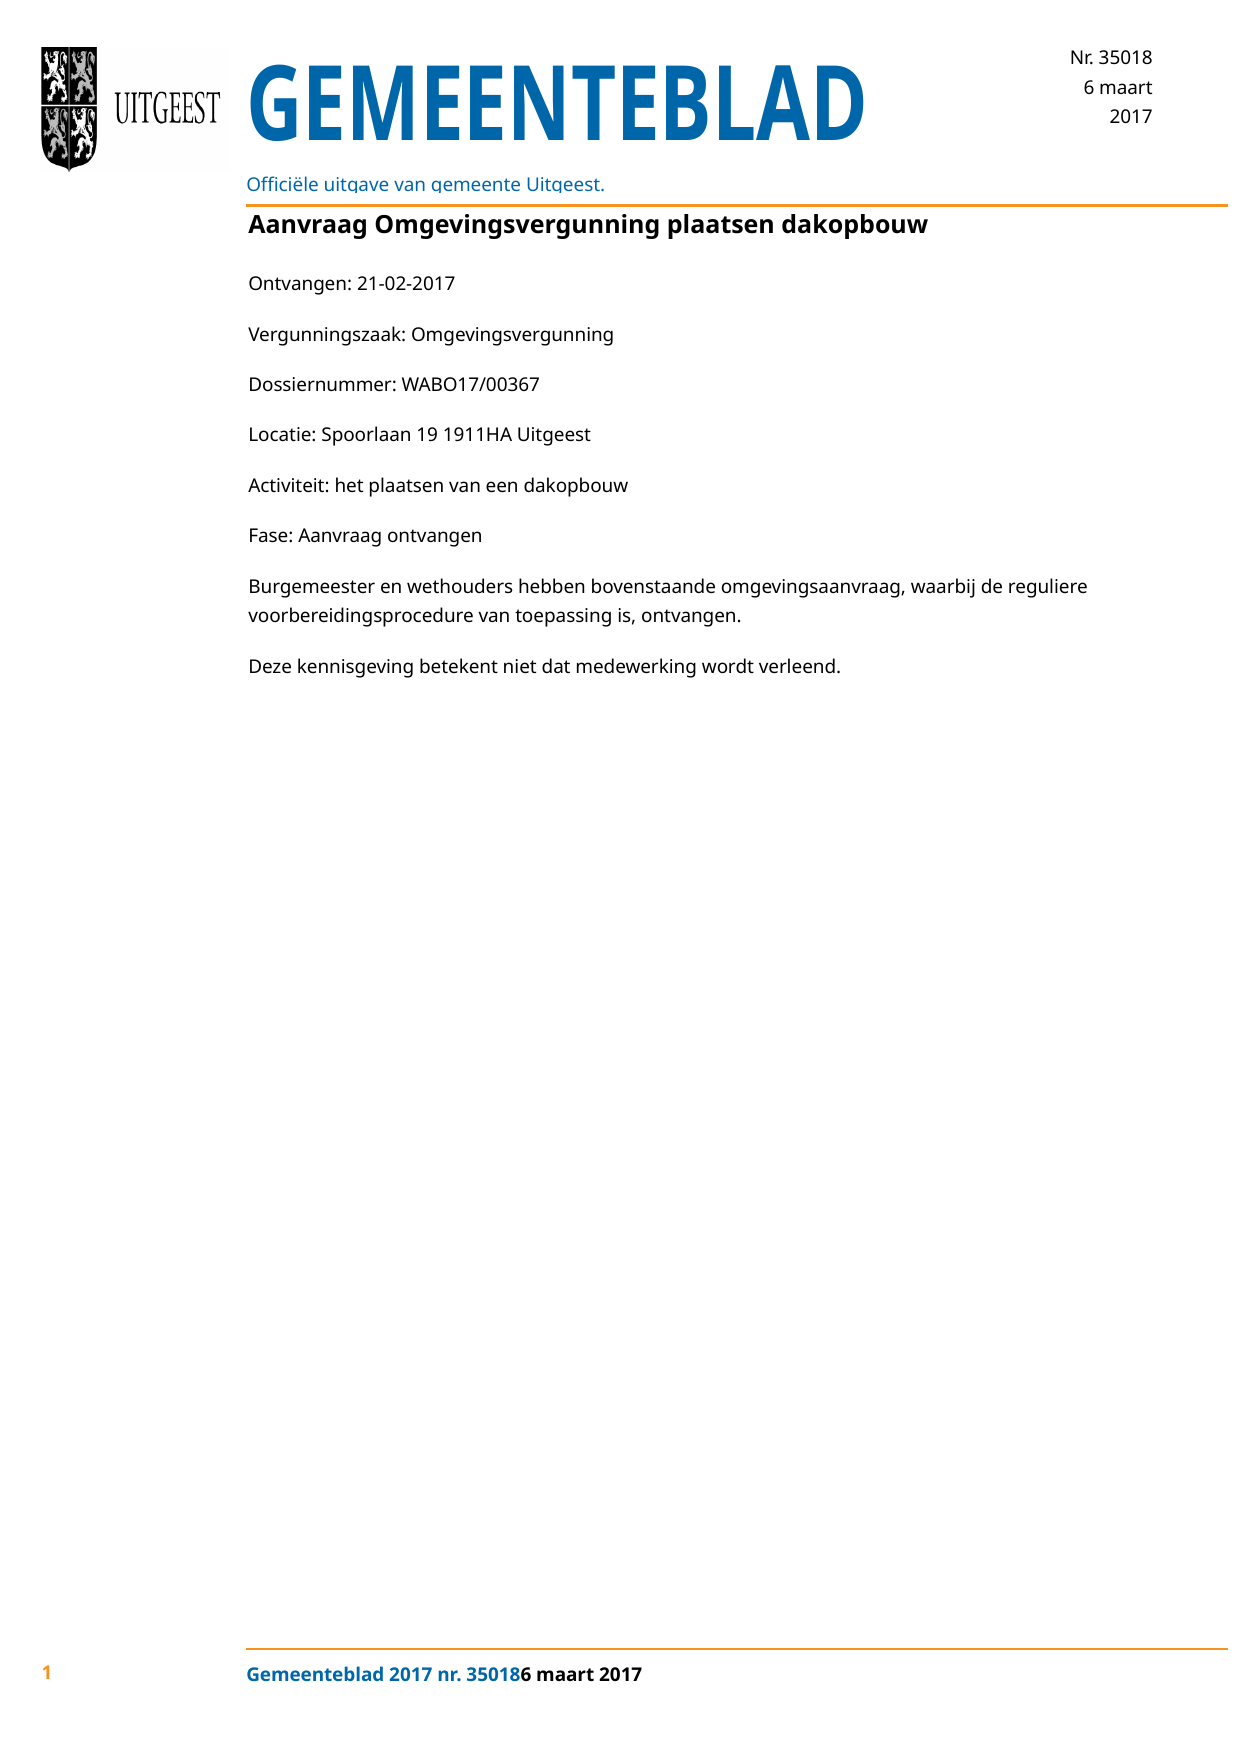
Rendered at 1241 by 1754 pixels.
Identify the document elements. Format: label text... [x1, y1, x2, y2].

text Fase: Aanvraag ontvangen [248, 522, 1152, 548]
text Activiteit: het plaatsen van een dakopbouw [248, 472, 1152, 498]
text Dossiernummer: WABO17/00367 [248, 371, 1152, 397]
text Deze kennisgeving betekent niet dat medewerking wordt verleend. [248, 653, 1152, 678]
text Locatie: Spoorlaan 19 1911HA Uitgeest [248, 422, 1152, 447]
text Ontvangen: 21-02-2017 [248, 270, 1152, 296]
text Aanvraag Omgevingsvergunning plaatsen dakopbouw [248, 207, 1152, 241]
text Burgemeester en wethouders hebben bovenstaande omgevingsaanvraag, waarbij de reguliere voorbereidingsprocedure van toepassing is, ontvangen. [248, 573, 1152, 628]
text Vergunningszaak: Omgevingsvergunning [248, 321, 1152, 346]
picture [41, 47, 231, 172]
